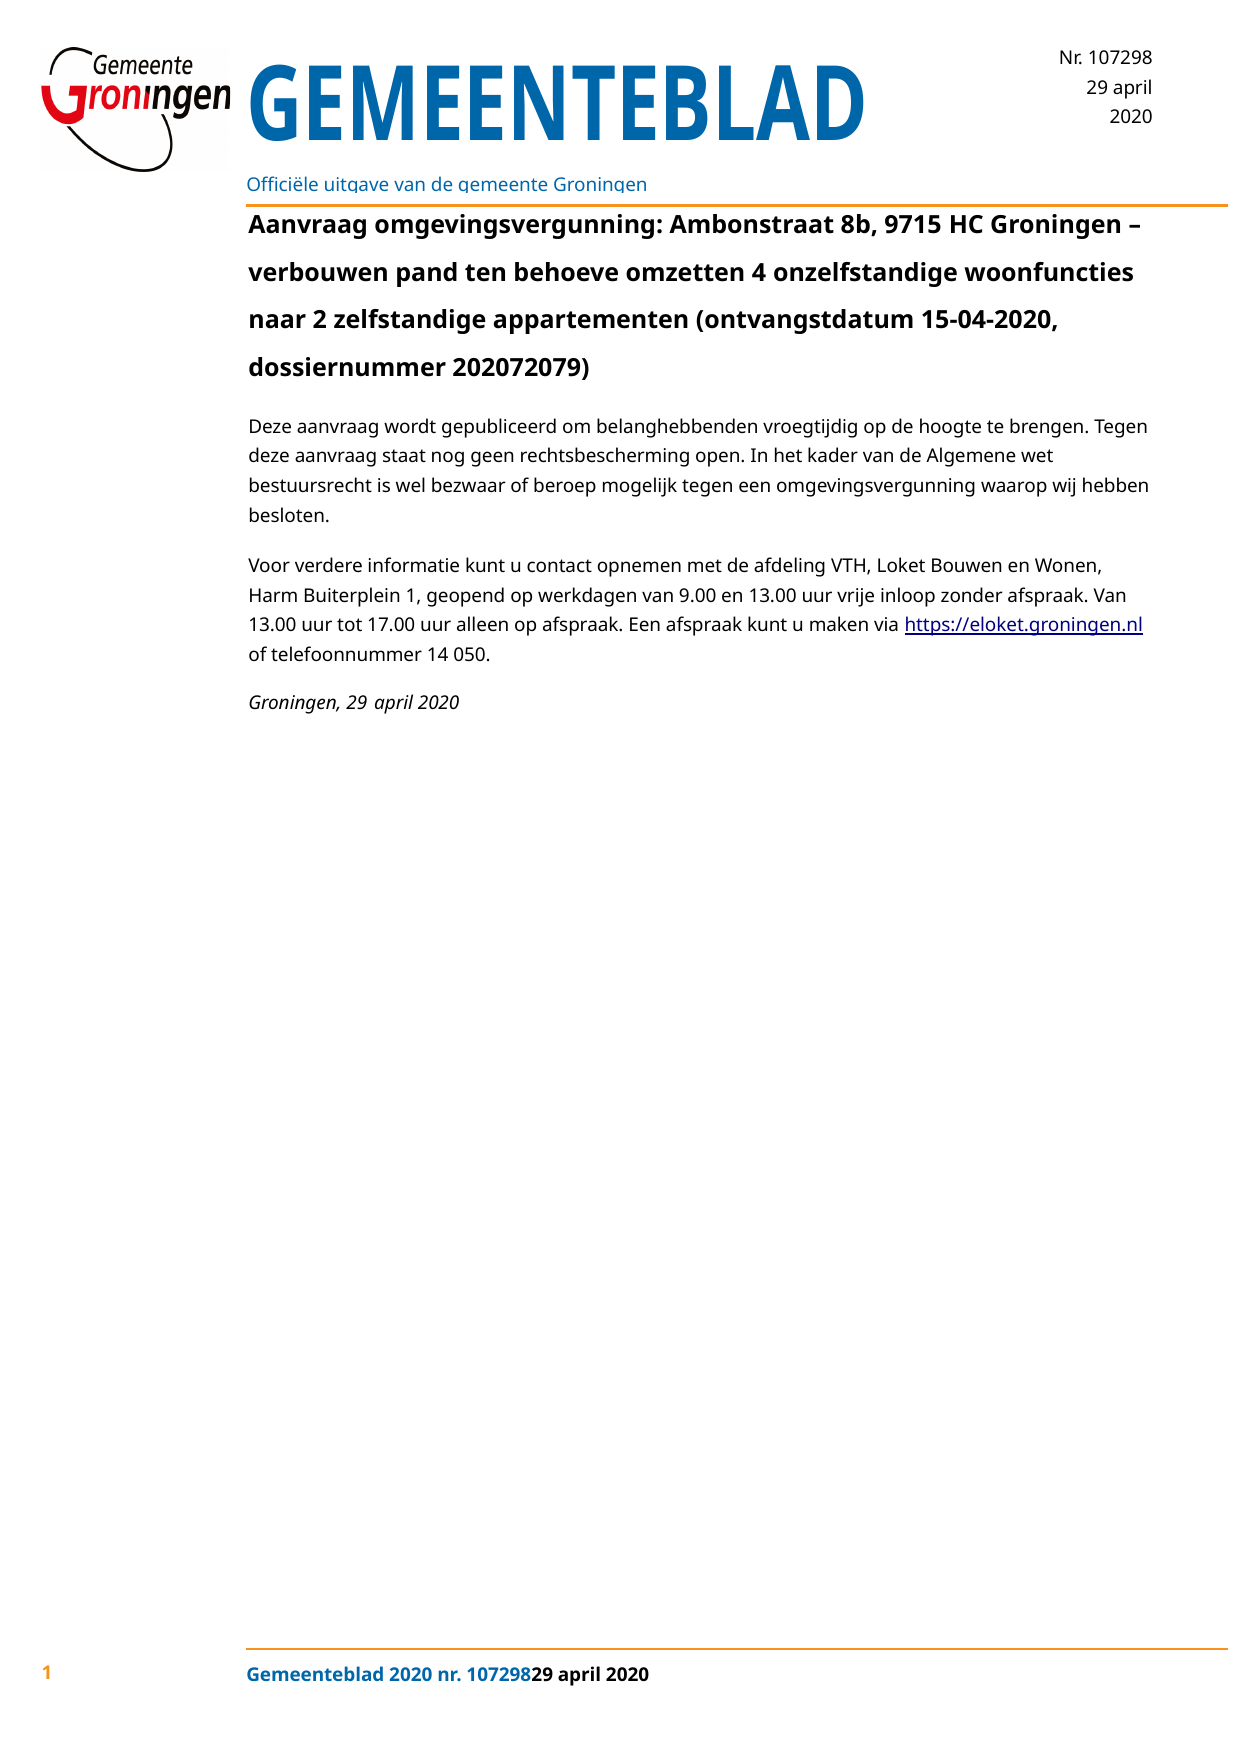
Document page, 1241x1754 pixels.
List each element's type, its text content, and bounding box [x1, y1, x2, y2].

picture [41, 47, 231, 172]
text Groningen, 29 april 2020 [248, 689, 1152, 714]
text Voor verdere informatie kunt u contact opnemen met de afdeling VTH, Loket Bouwen en Wonen, Harm Buiterplein 1, geopend op werkdagen van 9.00 en 13.00 uur vrije inloop zonder afspraak. Van 13.00 uur tot 17.00 uur alleen op afspraak. Een afspraak kunt u maken via https://eloket.groningen.nl of telefoonnummer 14 050. [248, 552, 1152, 667]
text Deze aanvraag wordt gepubliceerd om belanghebbenden vroegtijdig op de hoogte te brengen. Tegen deze aanvraag staat nog geen rechtsbescherming open. In het kader van de Algemene wet bestuursrecht is wel bezwaar of beroep mogelijk tegen een omgevingsvergunning waarop wij hebben besloten. [248, 413, 1152, 528]
text Aanvraag omgevingsvergunning: Ambonstraat 8b, 9715 HC Groningen – verbouwen pand ten behoeve omzetten 4 onzelfstandige woonfuncties naar 2 zelfstandige appartementen (ontvangstdatum 15-04-2020, dossiernummer 202072079) [248, 207, 1152, 384]
